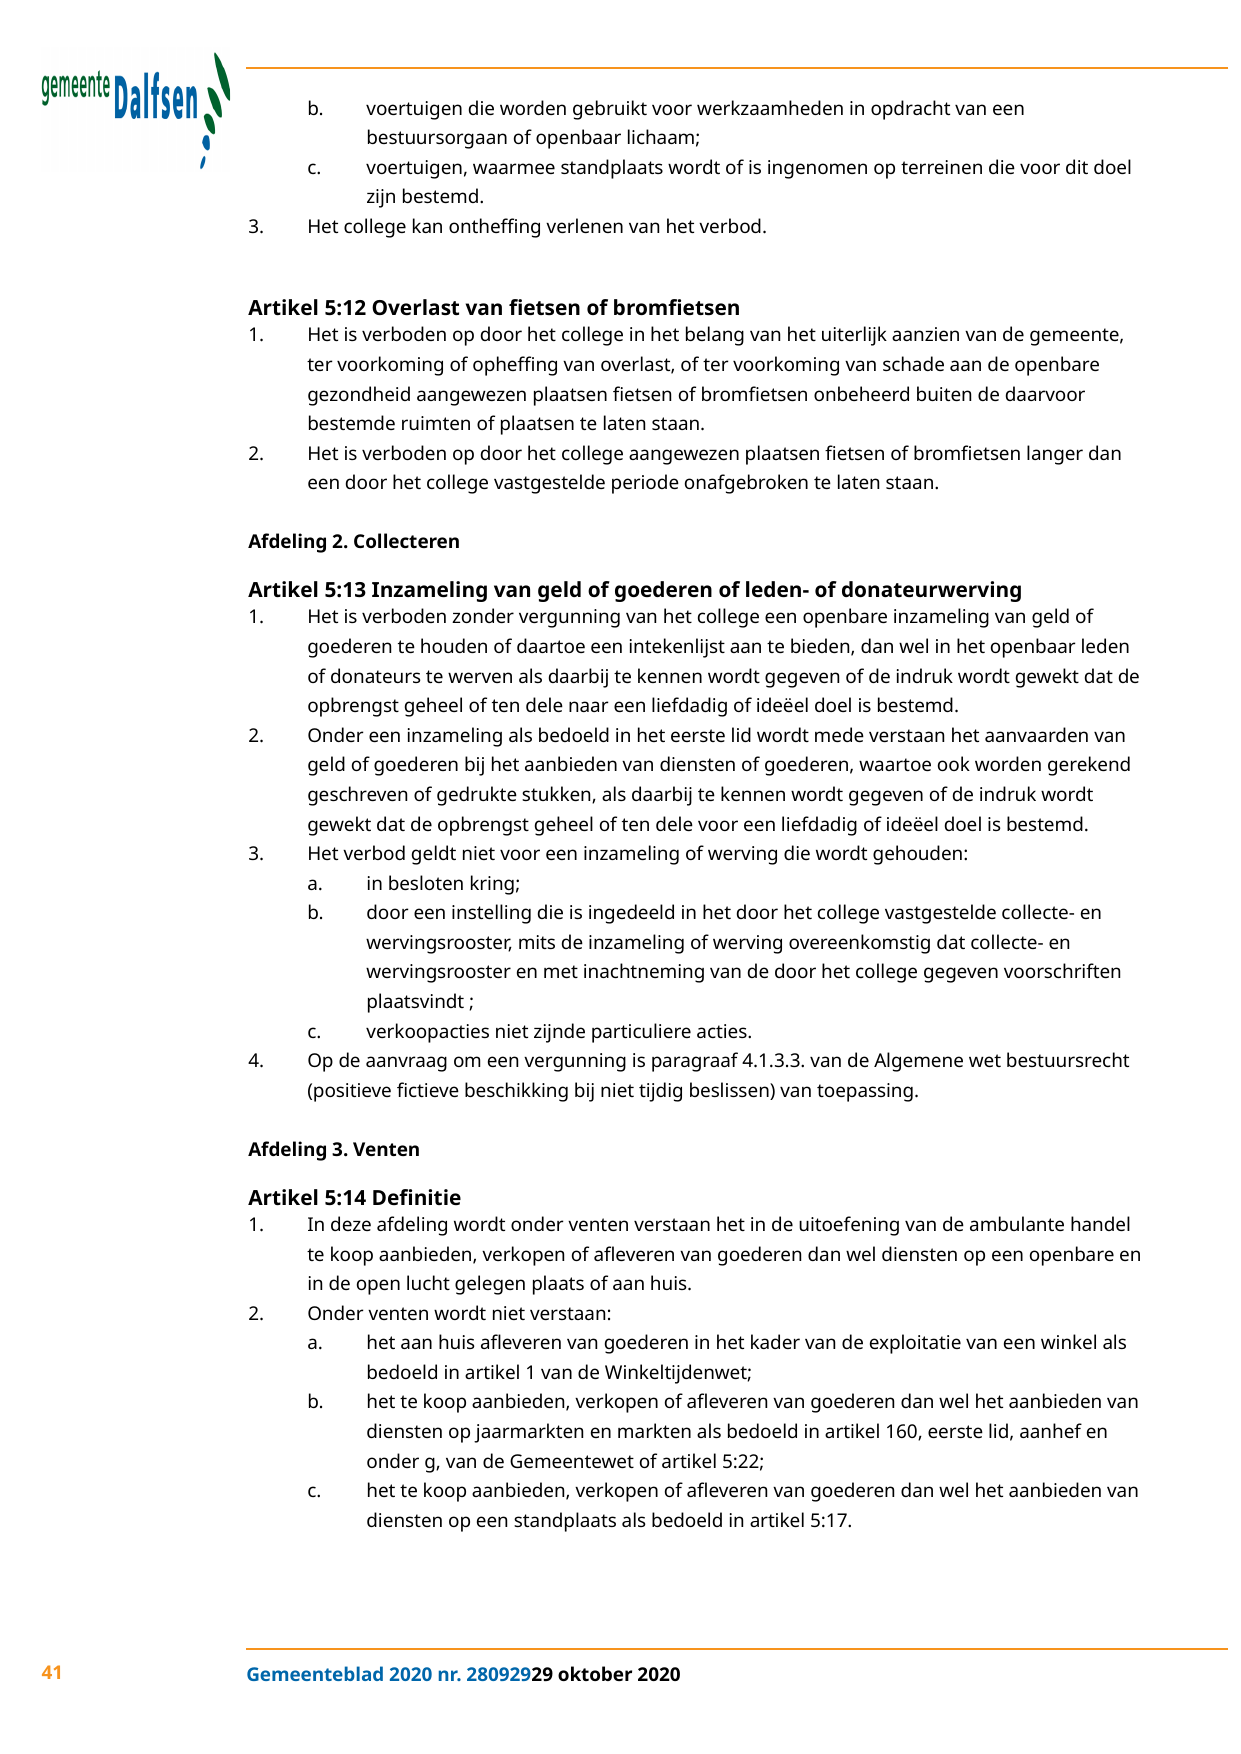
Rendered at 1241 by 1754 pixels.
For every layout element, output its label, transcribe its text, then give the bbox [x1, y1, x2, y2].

list Onder venten wordt niet verstaan: [248, 1300, 1152, 1326]
list voertuigen, waarmee standplaats wordt of is ingenomen op terreinen die voor dit doel zijn bestemd. [307, 154, 1152, 209]
list Het is verboden zonder vergunning van het college een openbare inzameling van geld of goederen te houden of daartoe een intekenlijst aan te bieden, dan wel in het openbaar leden of donateurs te werven als daarbij te kennen wordt gegeven of de indruk wordt gewekt dat de opbrengst geheel of ten dele naar een liefdadig of ideëel doel is bestemd. [248, 604, 1152, 718]
text Artikel 5:12 Overlast van fietsen of bromfietsen [248, 293, 1152, 322]
list Het college kan ontheffing verlenen van het verbod. [248, 213, 1152, 239]
list Het is verboden op door het college in het belang van het uiterlijk aanzien van de gemeente, ter voorkoming of opheffing van overlast, of ter voorkoming van schade aan de openbare gezondheid aangewezen plaatsen fietsen of bromfietsen onbeheerd buiten de daarvoor bestemde ruimten of plaatsen te laten staan. [248, 322, 1152, 436]
list in besloten kring; [307, 870, 1152, 896]
list door een instelling die is ingedeeld in het door het college vastgestelde collecte- en wervingsrooster, mits de inzameling of werving overeenkomstig dat collecte- en wervingsrooster en met inachtneming van de door het college gegeven voorschriften plaatsvindt ; [307, 899, 1152, 1014]
list Het is verboden op door het college aangewezen plaatsen fietsen of bromfietsen langer dan een door het college vastgestelde periode onafgebroken te laten staan. [248, 440, 1152, 495]
text Afdeling 3. Venten [248, 1136, 1152, 1162]
list het te koop aanbieden, verkopen of afleveren van goederen dan wel het aanbieden van diensten op jaarmarkten en markten als bedoeld in artikel 160, eerste lid, aanhef en onder g, van de Gemeentewet of artikel 5:22; [307, 1389, 1152, 1473]
list Onder een inzameling als bedoeld in het eerste lid wordt mede verstaan het aanvaarden van geld of goederen bij het aanbieden van diensten of goederen, waartoe ook worden gerekend geschreven of gedrukte stukken, als daarbij te kennen wordt gegeven of de indruk wordt gewekt dat de opbrengst geheel of ten dele voor een liefdadig of ideëel doel is bestemd. [248, 722, 1152, 836]
list voertuigen die worden gebruikt voor werkzaamheden in opdracht van een bestuursorgaan of openbaar lichaam; [307, 95, 1152, 150]
list Het verbod geldt niet voor een inzameling of werving die wordt gehouden: [248, 840, 1152, 866]
list Op de aanvraag om een vergunning is paragraaf 4.1.3.3. van de Algemene wet bestuursrecht (positieve fictieve beschikking bij niet tijdig beslissen) van toepassing. [248, 1047, 1152, 1103]
list verkoopacties niet zijnde particuliere acties. [307, 1018, 1152, 1043]
list In deze afdeling wordt onder venten verstaan het in de uitoefening van de ambulante handel te koop aanbieden, verkopen of afleveren van goederen dan wel diensten op een openbare en in de open lucht gelegen plaats of aan huis. [248, 1211, 1152, 1296]
text Artikel 5:14 Definitie [248, 1183, 1152, 1211]
text Artikel 5:13 Inzameling van geld of goederen of leden- of donateurwerving [248, 575, 1152, 604]
list het te koop aanbieden, verkopen of afleveren van goederen dan wel het aanbieden van diensten op een standplaats als bedoeld in artikel 5:17. [307, 1477, 1152, 1533]
text Afdeling 2. Collecteren [248, 529, 1152, 554]
picture [41, 47, 231, 172]
list het aan huis afleveren van goederen in het kader van de exploitatie van een winkel als bedoeld in artikel 1 van de Winkeltijdenwet; [307, 1329, 1152, 1385]
